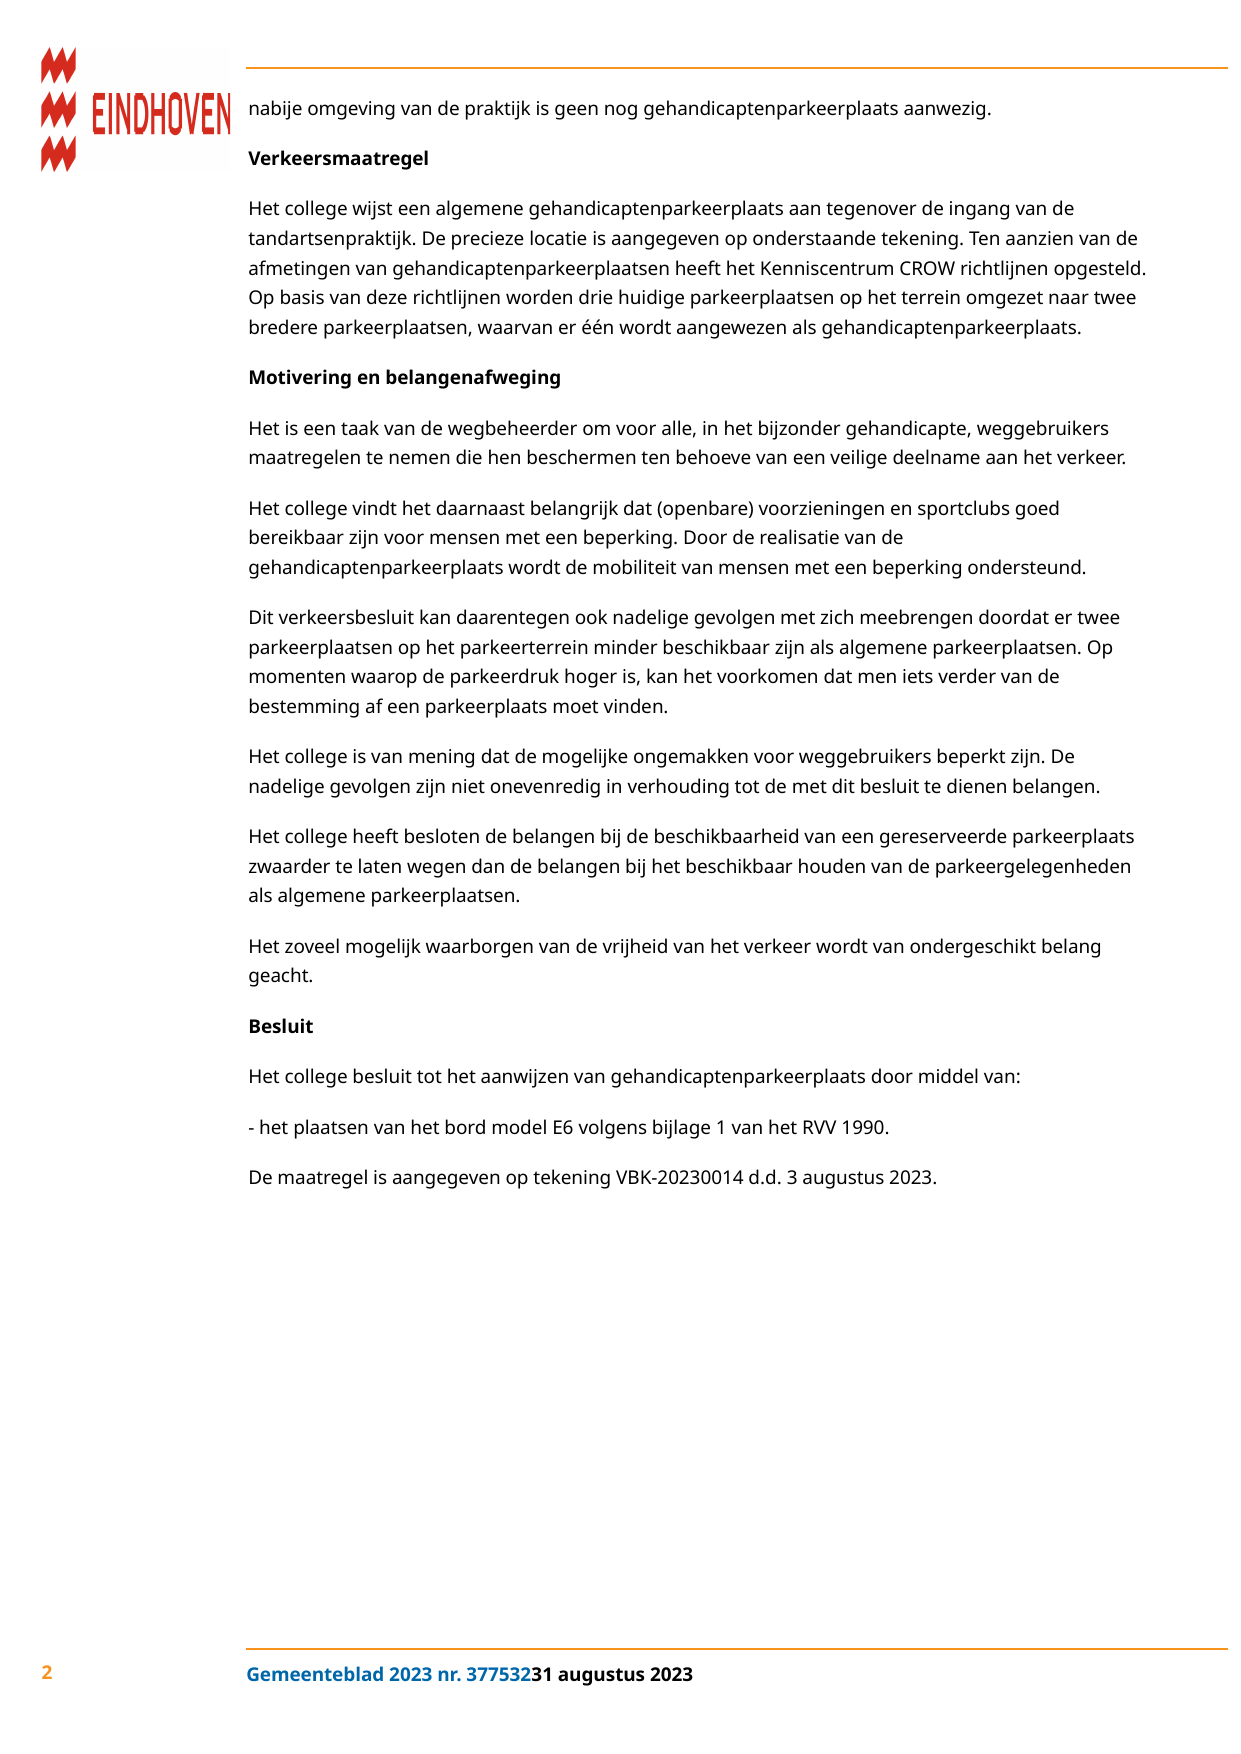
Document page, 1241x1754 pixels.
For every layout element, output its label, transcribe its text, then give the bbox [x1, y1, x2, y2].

text Het is een taak van de wegbeheerder om voor alle, in het bijzonder gehandicapte, weggebruikers maatregelen te nemen die hen beschermen ten behoeve van een veilige deelname aan het verkeer. [248, 415, 1152, 470]
text Motivering en belangenafweging [248, 364, 1152, 390]
text - het plaatsen van het bord model E6 volgens bijlage 1 van het RVV 1990. [248, 1114, 1152, 1140]
text Verkeersmaatregel [248, 145, 1152, 171]
text Het college besluit tot het aanwijzen van gehandicaptenparkeerplaats door middel van: [248, 1063, 1152, 1089]
text Dit verkeersbesluit kan daarentegen ook nadelige gevolgen met zich meebrengen doordat er twee parkeerplaatsen op het parkeerterrein minder beschikbaar zijn als algemene parkeerplaatsen. Op momenten waarop de parkeerdruk hoger is, kan het voorkomen dat men iets verder van de bestemming af een parkeerplaats moet vinden. [248, 604, 1152, 719]
text nabije omgeving van de praktijk is geen nog gehandicaptenparkeerplaats aanwezig. [248, 95, 1152, 121]
text Het college wijst een algemene gehandicaptenparkeerplaats aan tegenover de ingang van de tandartsenpraktijk. De precieze locatie is aangegeven op onderstaande tekening. Ten aanzien van de afmetingen van gehandicaptenparkeerplaatsen heeft het Kenniscentrum CROW richtlijnen opgesteld. Op basis van deze richtlijnen worden drie huidige parkeerplaatsen op het terrein omgezet naar twee bredere parkeerplaatsen, waarvan er één wordt aangewezen als gehandicaptenparkeerplaats. [248, 196, 1152, 340]
text Besluit [248, 1013, 1152, 1039]
text De maatregel is aangegeven op tekening VBK-20230014 d.d. 3 augustus 2023. [248, 1164, 1152, 1190]
text Het college is van mening dat de mogelijke ongemakken voor weggebruikers beperkt zijn. De nadelige gevolgen zijn niet onevenredig in verhouding tot de met dit besluit te dienen belangen. [248, 743, 1152, 799]
text Het college heeft besloten de belangen bij de beschikbaarheid van een gereserveerde parkeerplaats zwaarder te laten wegen dan de belangen bij het beschikbaar houden van de parkeergelegenheden als algemene parkeerplaatsen. [248, 823, 1152, 908]
picture [41, 47, 231, 172]
text Het zoveel mogelijk waarborgen van de vrijheid van het verkeer wordt van ondergeschikt belang geacht. [248, 933, 1152, 988]
text Het college vindt het daarnaast belangrijk dat (openbare) voorzieningen en sportclubs goed bereikbaar zijn voor mensen met een beperking. Door de realisatie van de gehandicaptenparkeerplaats wordt de mobiliteit van mensen met een beperking ondersteund. [248, 495, 1152, 580]
